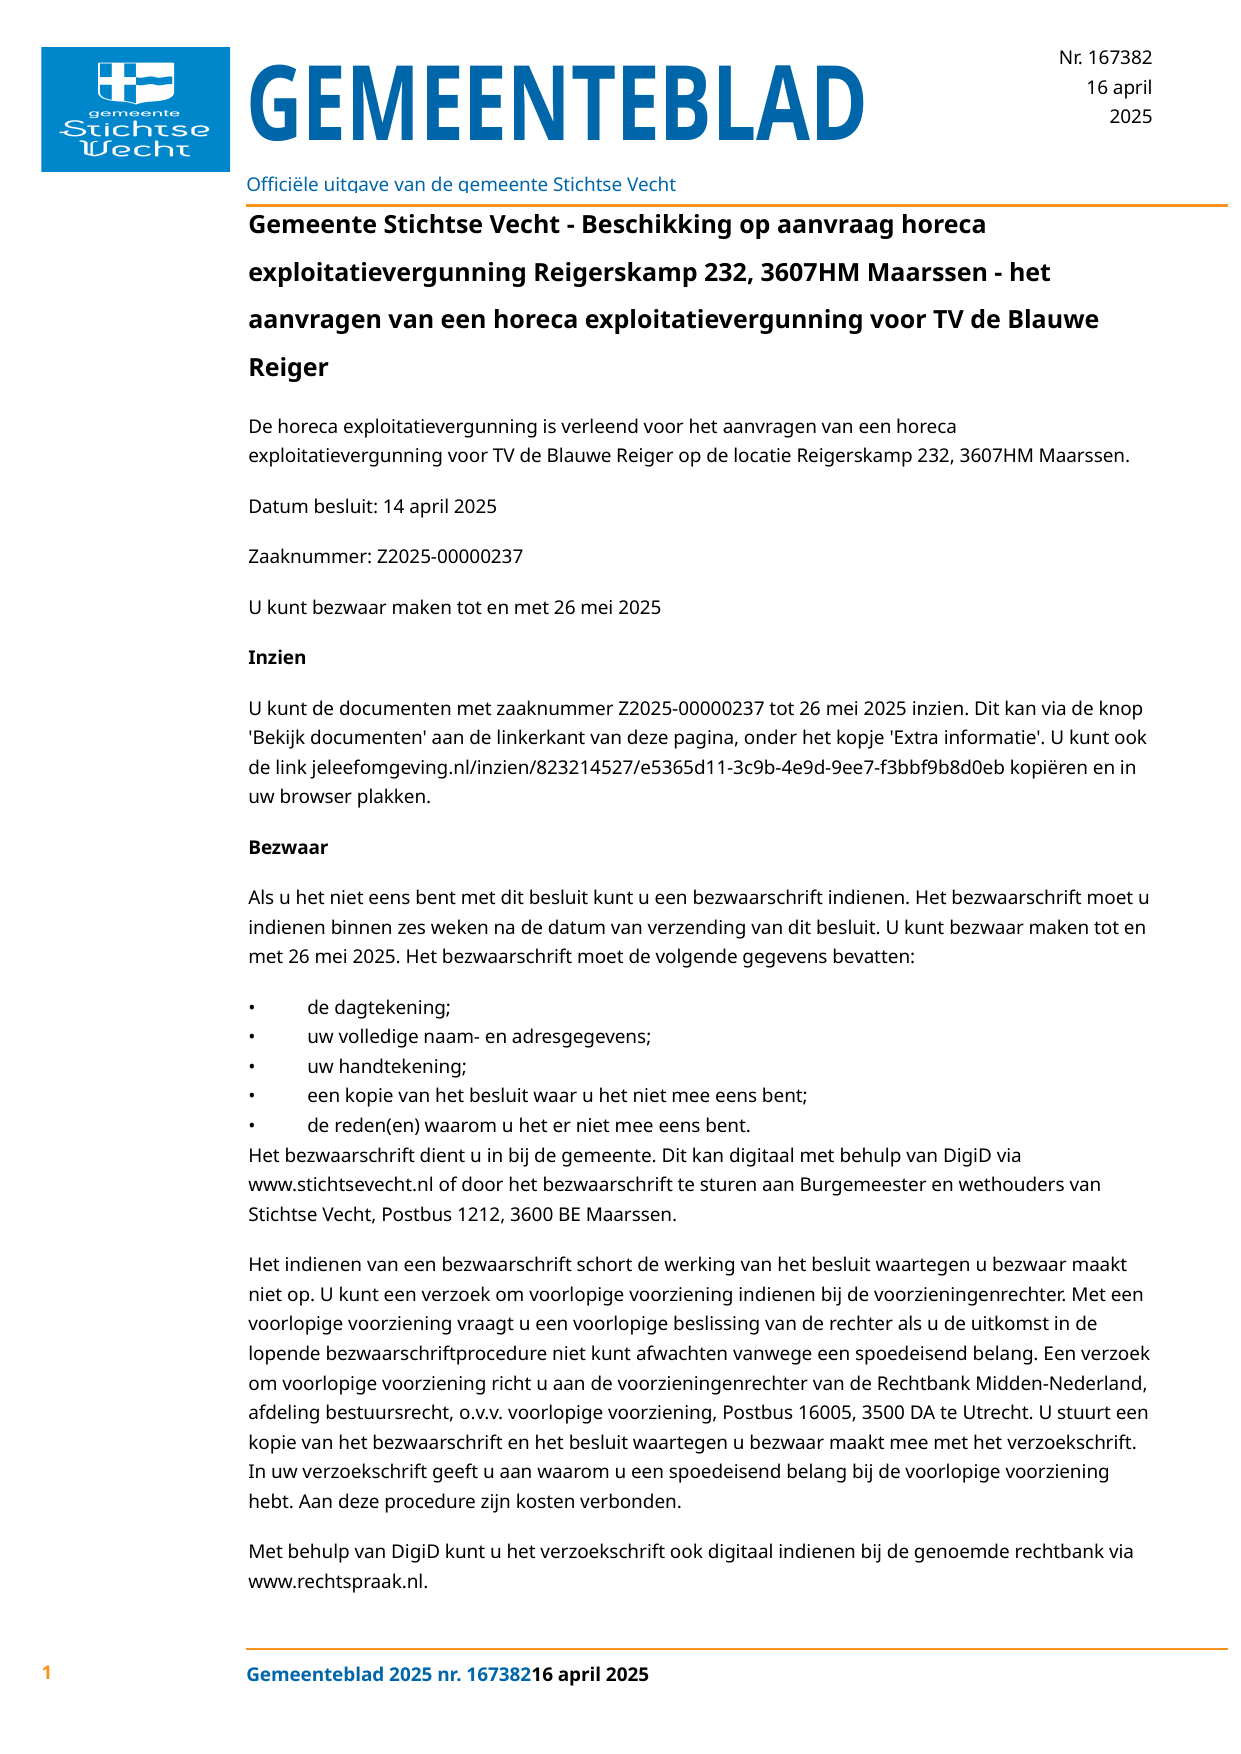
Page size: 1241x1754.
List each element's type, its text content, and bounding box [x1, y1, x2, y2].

text Gemeente Stichtse Vecht - Beschikking op aanvraag horeca exploitatievergunning Reigerskamp 232, 3607HM Maarssen - het aanvragen van een horeca exploitatievergunning voor TV de Blauwe Reiger [248, 207, 1152, 384]
text Het bezwaarschrift dient u in bij de gemeente. Dit kan digitaal met behulp van DigiD via www.stichtsevecht.nl of door het bezwaarschrift te sturen aan Burgemeester en wethouders van Stichtse Vecht, Postbus 1212, 3600 BE Maarssen. [248, 1142, 1152, 1227]
list de dagtekening; [248, 994, 1152, 1020]
text De horeca exploitatievergunning is verleend voor het aanvragen van een horeca exploitatievergunning voor TV de Blauwe Reiger op de locatie Reigerskamp 232, 3607HM Maarssen. [248, 413, 1152, 468]
text Met behulp van DigiD kunt u het verzoekschrift ook digitaal indienen bij de genoemde rechtbank via www.rechtspraak.nl. [248, 1538, 1152, 1594]
text Inzien [248, 644, 1152, 670]
list een kopie van het besluit waar u het niet mee eens bent; [248, 1083, 1152, 1108]
text Datum besluit: 14 april 2025 [248, 493, 1152, 519]
text Zaaknummer: Z2025-00000237 [248, 543, 1152, 569]
text U kunt bezwaar maken tot en met 26 mei 2025 [248, 594, 1152, 620]
text Het indienen van een bezwaarschrift schort de werking van het besluit waartegen u bezwaar maakt niet op. U kunt een verzoek om voorlopige voorziening indienen bij de voorzieningenrechter. Met een voorlopige voorziening vraagt u een voorlopige beslissing van de rechter als u de uitkomst in de lopende bezwaarschriftprocedure niet kunt afwachten vanwege een spoedeisend belang. Een verzoek om voorlopige voorziening richt u aan de voorzieningenrechter van de Rechtbank Midden-Nederland, afdeling bestuursrecht, o.v.v. voorlopige voorziening, Postbus 16005, 3500 DA te Utrecht. U stuurt een kopie van het bezwaarschrift en het besluit waartegen u bezwaar maakt mee met het verzoekschrift. In uw verzoekschrift geeft u aan waarom u een spoedeisend belang bij de voorlopige voorziening hebt. Aan deze procedure zijn kosten verbonden. [248, 1251, 1152, 1514]
list de reden(en) waarom u het er niet mee eens bent. [248, 1112, 1152, 1138]
text Als u het niet eens bent met dit besluit kunt u een bezwaarschrift indienen. Het bezwaarschrift moet u indienen binnen zes weken na de datum van verzending van dit besluit. U kunt bezwaar maken tot en met 26 mei 2025. Het bezwaarschrift moet de volgende gegevens bevatten: [248, 884, 1152, 969]
list uw handtekening; [248, 1053, 1152, 1079]
text U kunt de documenten met zaaknummer Z2025-00000237 tot 26 mei 2025 inzien. Dit kan via de knop 'Bekijk documenten' aan de linkerkant van deze pagina, onder het kopje 'Extra informatie'. U kunt ook de link jeleefomgeving.nl/inzien/823214527/e5365d11-3c9b-4e9d-9ee7-f3bbf9b8d0eb kopiëren en in uw browser plakken. [248, 695, 1152, 809]
picture [137, 63, 174, 103]
text Bezwaar [248, 834, 1152, 860]
list uw volledige naam- en adresgegevens; [248, 1023, 1152, 1049]
picture [99, 63, 135, 101]
